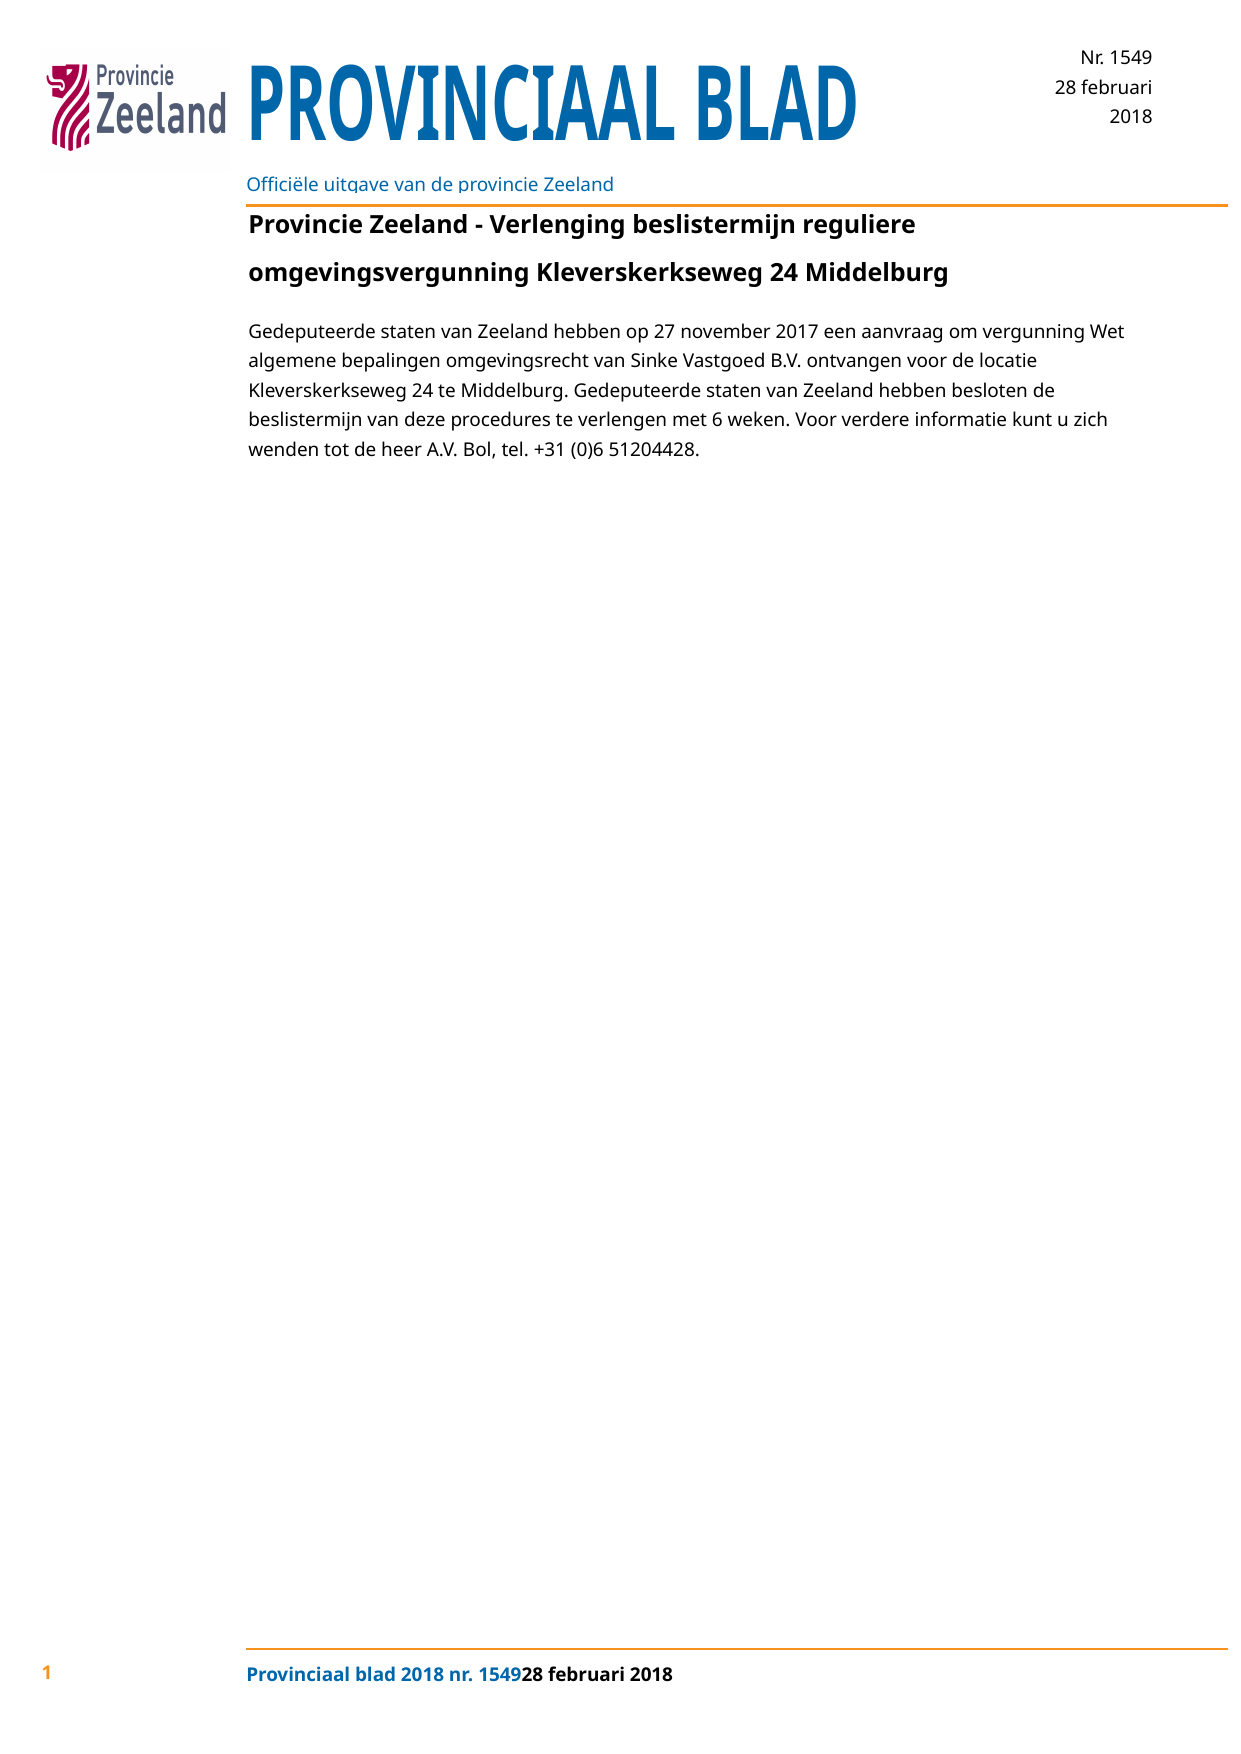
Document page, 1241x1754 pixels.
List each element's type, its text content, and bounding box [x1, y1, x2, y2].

picture [41, 47, 231, 172]
text Provincie Zeeland - Verlenging beslistermijn reguliere omgevingsvergunning Kleverskerkseweg 24 Middelburg [248, 207, 1152, 288]
text Gedeputeerde staten van Zeeland hebben op 27 november 2017 een aanvraag om vergunning Wet algemene bepalingen omgevingsrecht van Sinke Vastgoed B.V. ontvangen voor de locatie Kleverskerkseweg 24 te Middelburg. Gedeputeerde staten van Zeeland hebben besloten de beslistermijn van deze procedures te verlengen met 6 weken. Voor verdere informatie kunt u zich wenden tot de heer A.V. Bol, tel. +31 (0)6 51204428. [248, 318, 1152, 462]
